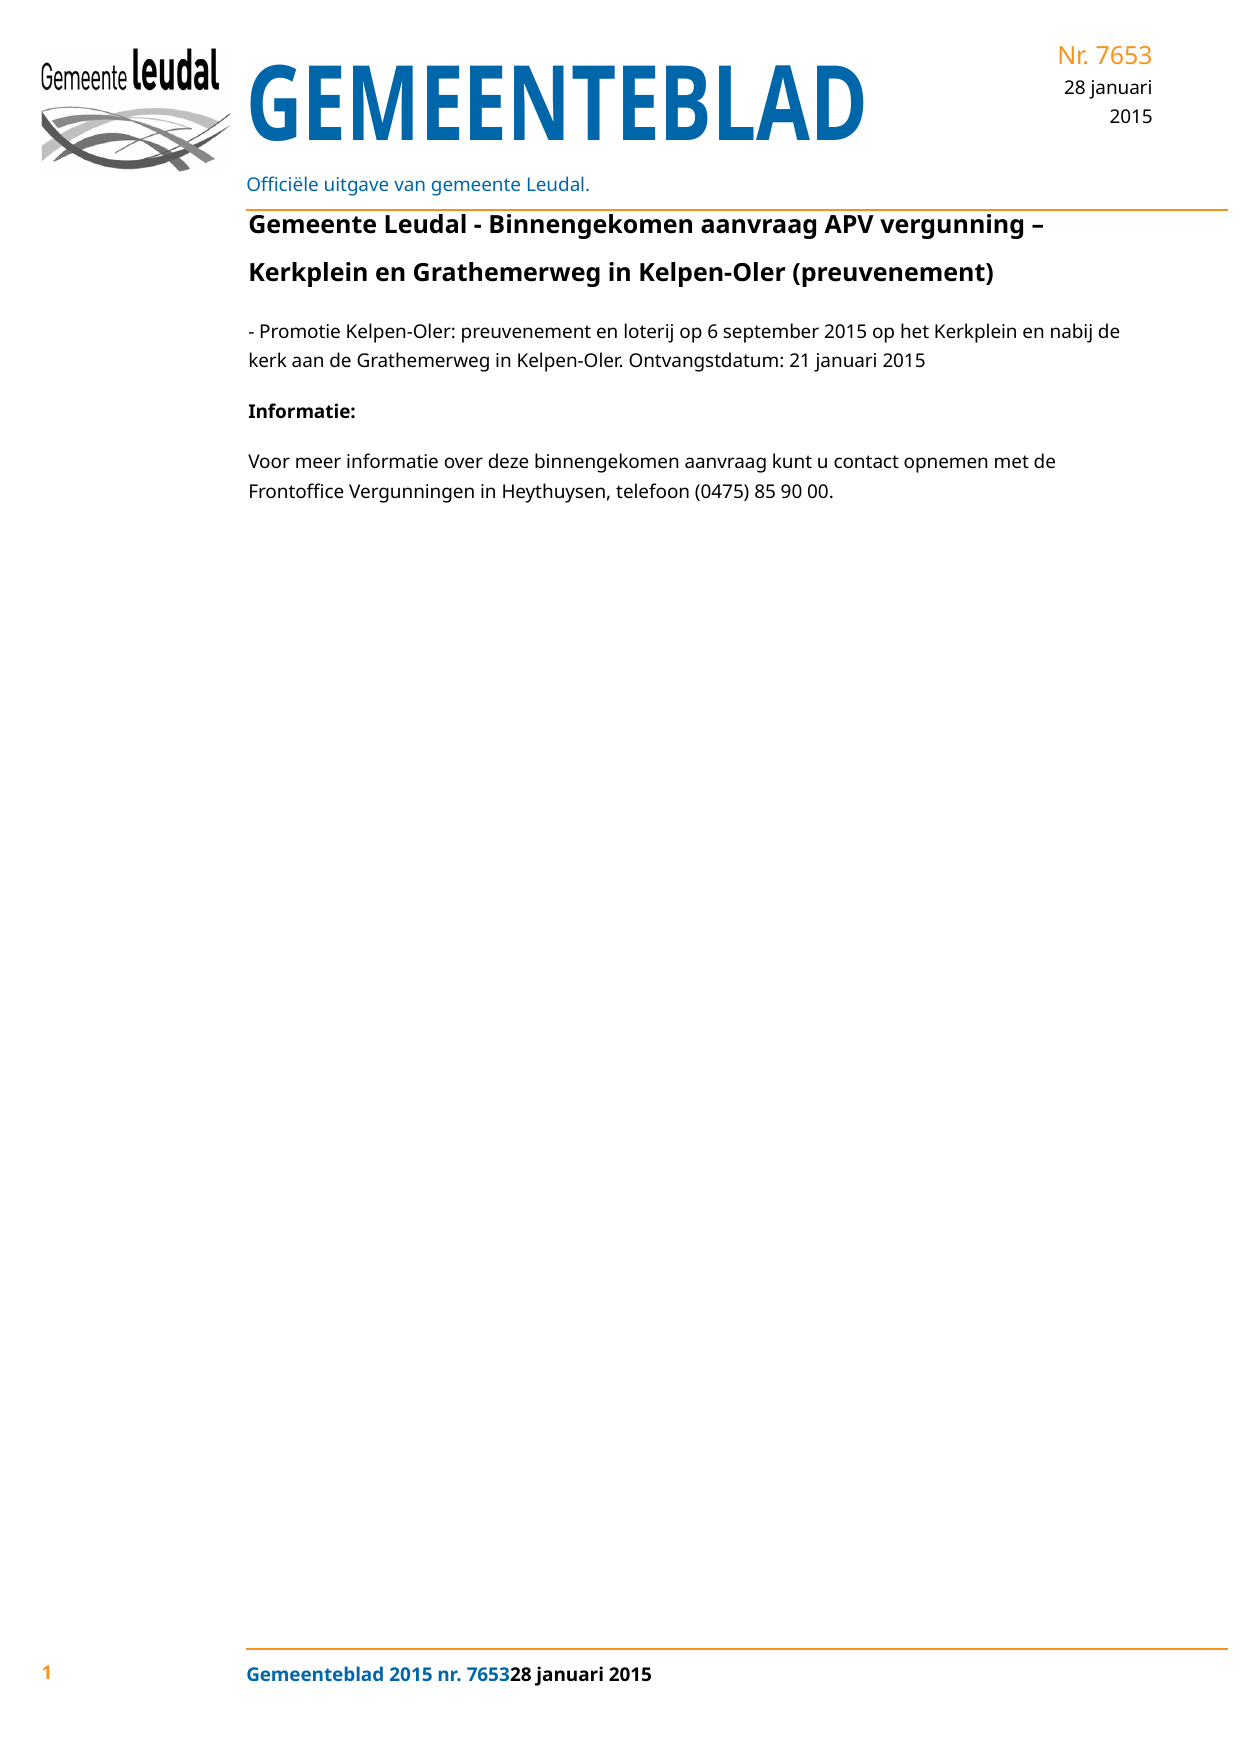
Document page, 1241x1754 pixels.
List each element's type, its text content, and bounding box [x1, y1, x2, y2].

text Gemeente Leudal - Binnengekomen aanvraag APV vergunning – Kerkplein en Grathemerweg in Kelpen-Oler (preuvenement) [248, 211, 1152, 288]
text Informatie: [248, 398, 1152, 424]
text - Promotie Kelpen-Oler: preuvenement en loterij op 6 september 2015 op het Kerkplein en nabij de kerk aan de Grathemerweg in Kelpen-Oler. Ontvangstdatum: 21 januari 2015 [248, 318, 1152, 373]
picture [41, 47, 231, 172]
text Voor meer informatie over deze binnengekomen aanvraag kunt u contact opnemen met de Frontoffice Vergunningen in Heythuysen, telefoon (0475) 85 90 00. [248, 448, 1152, 504]
